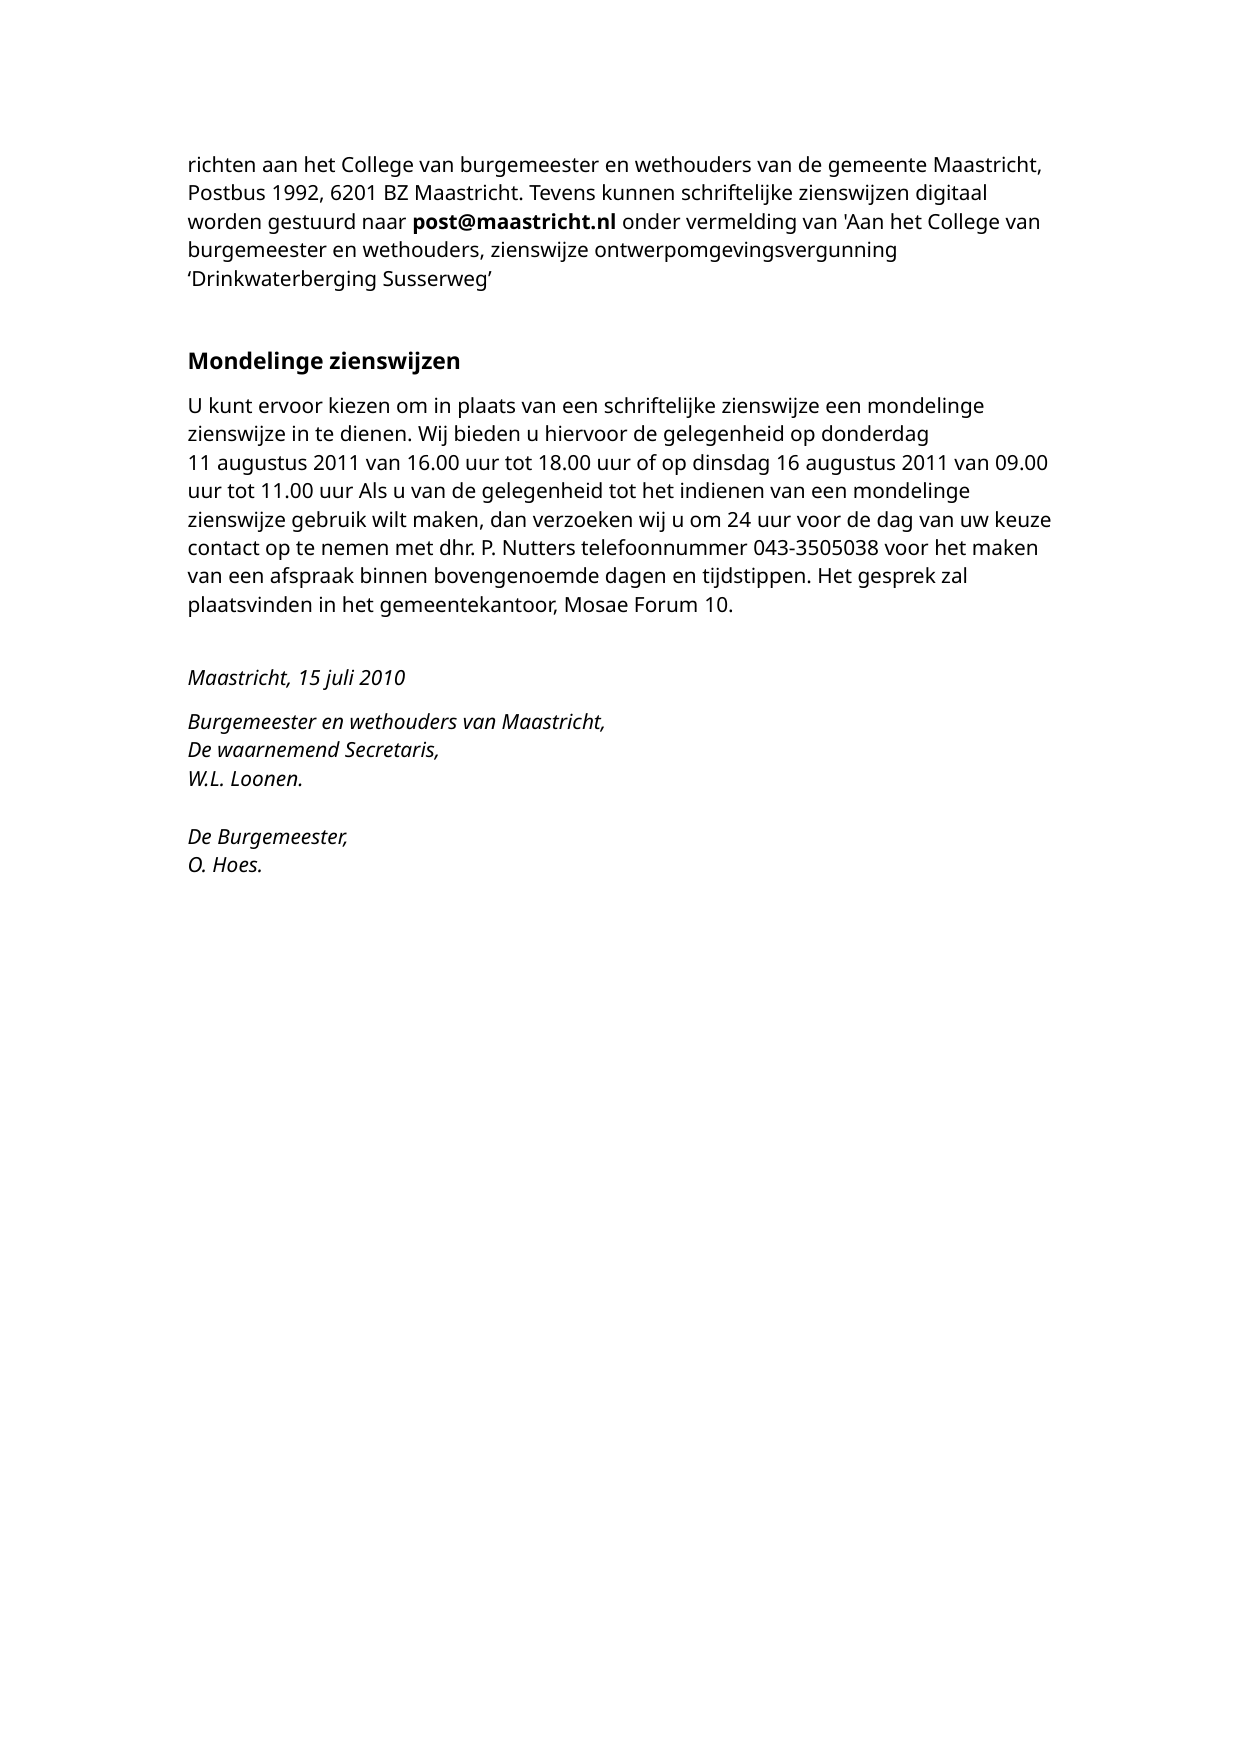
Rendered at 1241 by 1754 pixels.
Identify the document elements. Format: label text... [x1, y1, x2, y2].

text richten aan het College van burgemeester en wethouders van de gemeente Maastricht, Postbus 1992, 6201 BZ Maastricht. Tevens kunnen schriftelijke zienswijzen digitaal worden gestuurd naar post@maastricht.nl onder vermelding van 'Aan het College van burgemeester en wethouders, zienswijze ontwerpomgevingsvergunning ‘Drinkwaterberging Susserweg’ [187, 150, 1053, 292]
text De Burgemeester, [187, 822, 1053, 851]
text Burgemeester en wethouders van Maastricht, [187, 707, 1053, 735]
text O. Hoes. [187, 851, 1053, 879]
subtitle Mondelinge zienswijzen [187, 345, 1053, 376]
text U kunt ervoor kiezen om in plaats van een schriftelijke zienswijze een mondelinge zienswijze in te dienen. Wij bieden u hiervoor de gelegenheid op donderdag 11 augustus 2011 van 16.00 uur tot 18.00 uur of op dinsdag 16 augustus 2011 van 09.00 uur tot 11.00 uur Als u van de gelegenheid tot het indienen van een mondelinge zienswijze gebruik wilt maken, dan verzoeken wij u om 24 uur voor de dag van uw keuze contact op te nemen met dhr. P. Nutters telefoonnummer 043-3505038 voor het maken van een afspraak binnen bovengenoemde dagen en tijdstippen. Het gesprek zal plaatsvinden in het gemeentekantoor, Mosae Forum 10. [187, 391, 1053, 618]
text Maastricht, 15 juli 2010 [187, 663, 1053, 692]
text De waarnemend Secretaris, [187, 735, 1053, 764]
text W.L. Loonen. [187, 764, 1053, 792]
